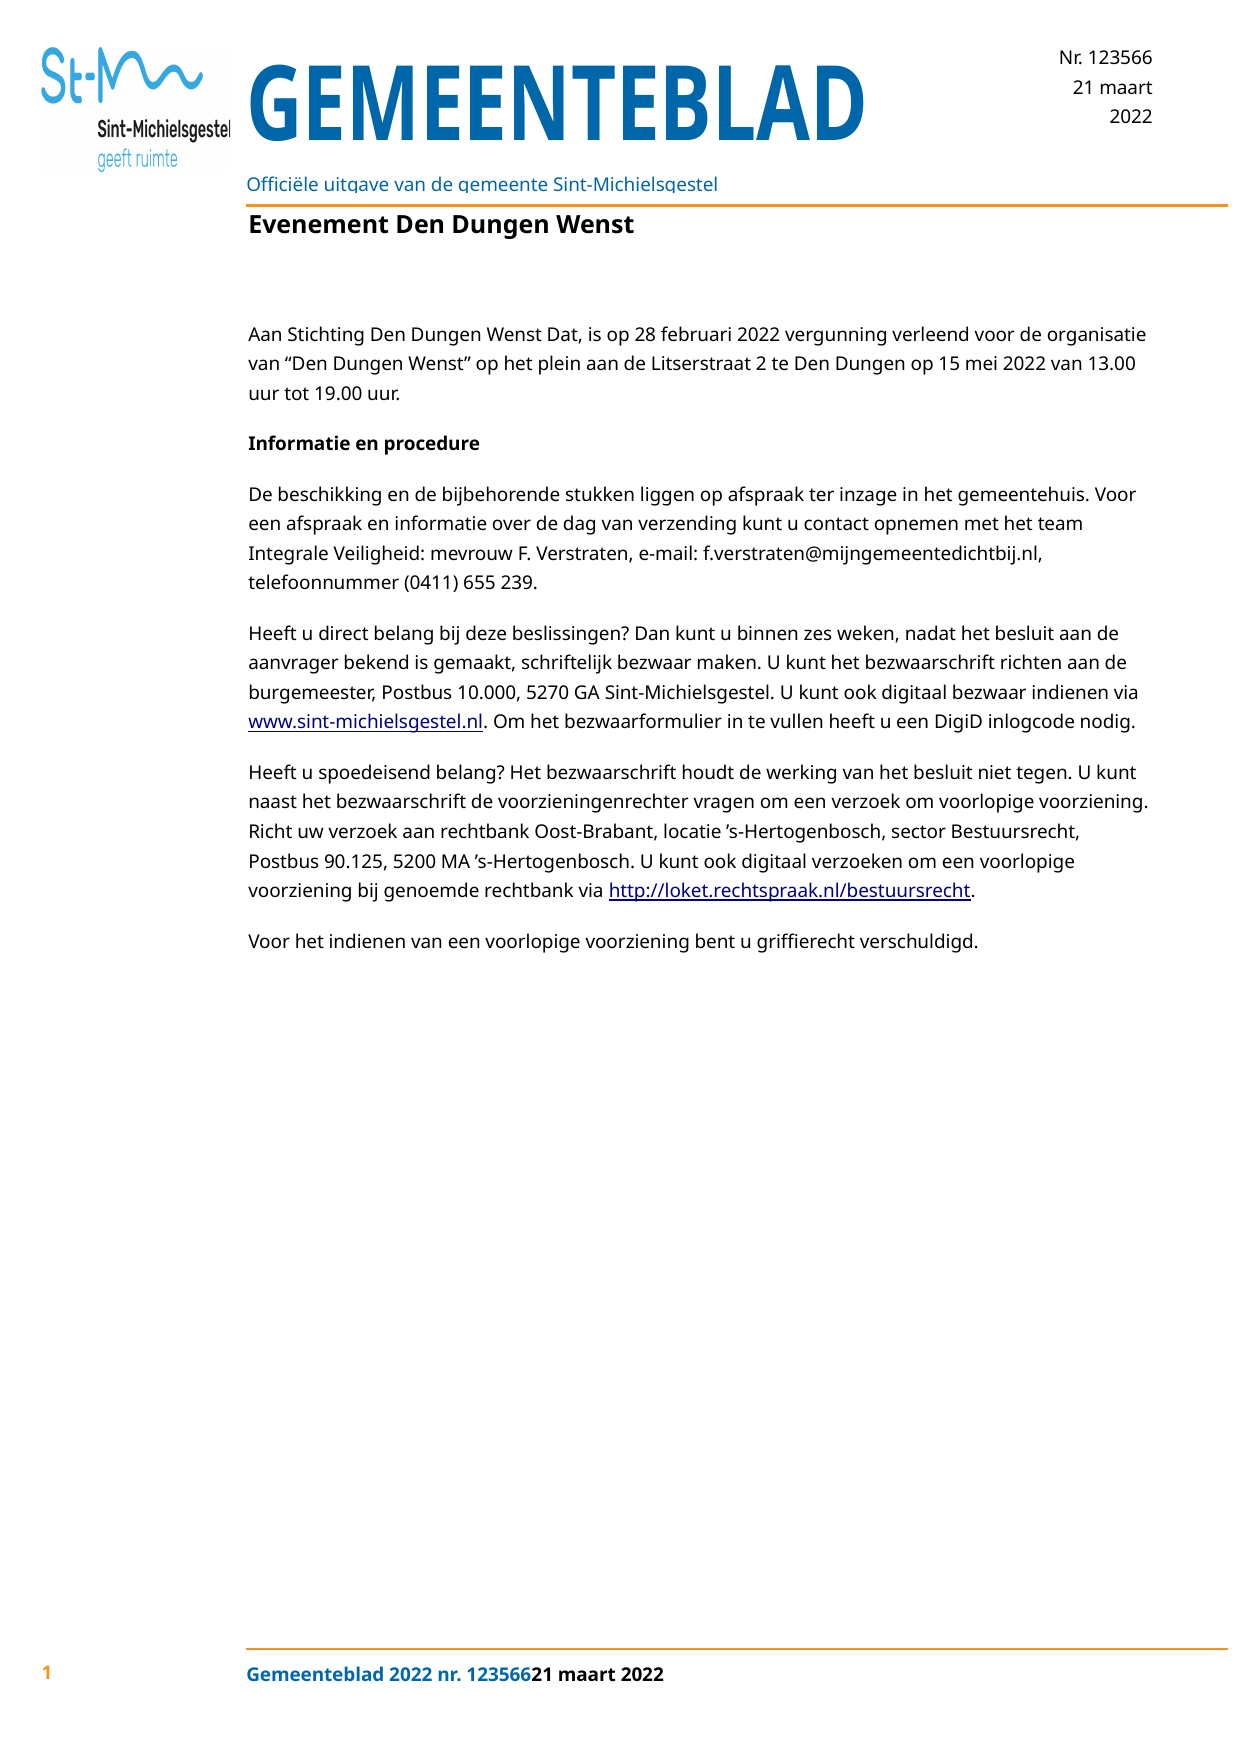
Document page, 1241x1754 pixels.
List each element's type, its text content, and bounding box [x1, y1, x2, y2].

text De beschikking en de bijbehorende stukken liggen op afspraak ter inzage in het gemeentehuis. Voor een afspraak en informatie over de dag van verzending kunt u contact opnemen met het team Integrale Veiligheid: mevrouw F. Verstraten, e-mail: f.verstraten@mijngemeentedichtbij.nl, telefoonnummer (0411) 655 239. [248, 481, 1152, 595]
text Voor het indienen van een voorlopige voorziening bent u griffierecht verschuldigd. [248, 928, 1152, 953]
text Informatie en procedure [248, 430, 1152, 456]
text Heeft u direct belang bij deze beslissingen? Dan kunt u binnen zes weken, nadat het besluit aan de aanvrager bekend is gemaakt, schriftelijk bezwaar maken. U kunt het bezwaarschrift richten aan de burgemeester, Postbus 10.000, 5270 GA Sint-Michielsgestel. U kunt ook digitaal bezwaar indienen via www.sint-michielsgestel.nl. Om het bezwaarformulier in te vullen heeft u een DigiD inlogcode nodig. [248, 620, 1152, 734]
text Heeft u spoedeisend belang? Het bezwaarschrift houdt de werking van het besluit niet tegen. U kunt naast het bezwaarschrift de voorzieningenrechter vragen om een verzoek om voorlopige voorziening. Richt uw verzoek aan rechtbank Oost-Brabant, locatie ’s-Hertogenbosch, sector Bestuursrecht, Postbus 90.125, 5200 MA ’s-Hertogenbosch. U kunt ook digitaal verzoeken om een voorlopige voorziening bij genoemde rechtbank via http://loket.rechtspraak.nl/bestuursrecht. [248, 759, 1152, 903]
text Evenement Den Dungen Wenst [248, 207, 1152, 241]
picture [41, 47, 231, 172]
text Aan Stichting Den Dungen Wenst Dat, is op 28 februari 2022 vergunning verleend voor de organisatie van “Den Dungen Wenst” op het plein aan de Litserstraat 2 te Den Dungen op 15 mei 2022 van 13.00 uur tot 19.00 uur. [248, 321, 1152, 406]
